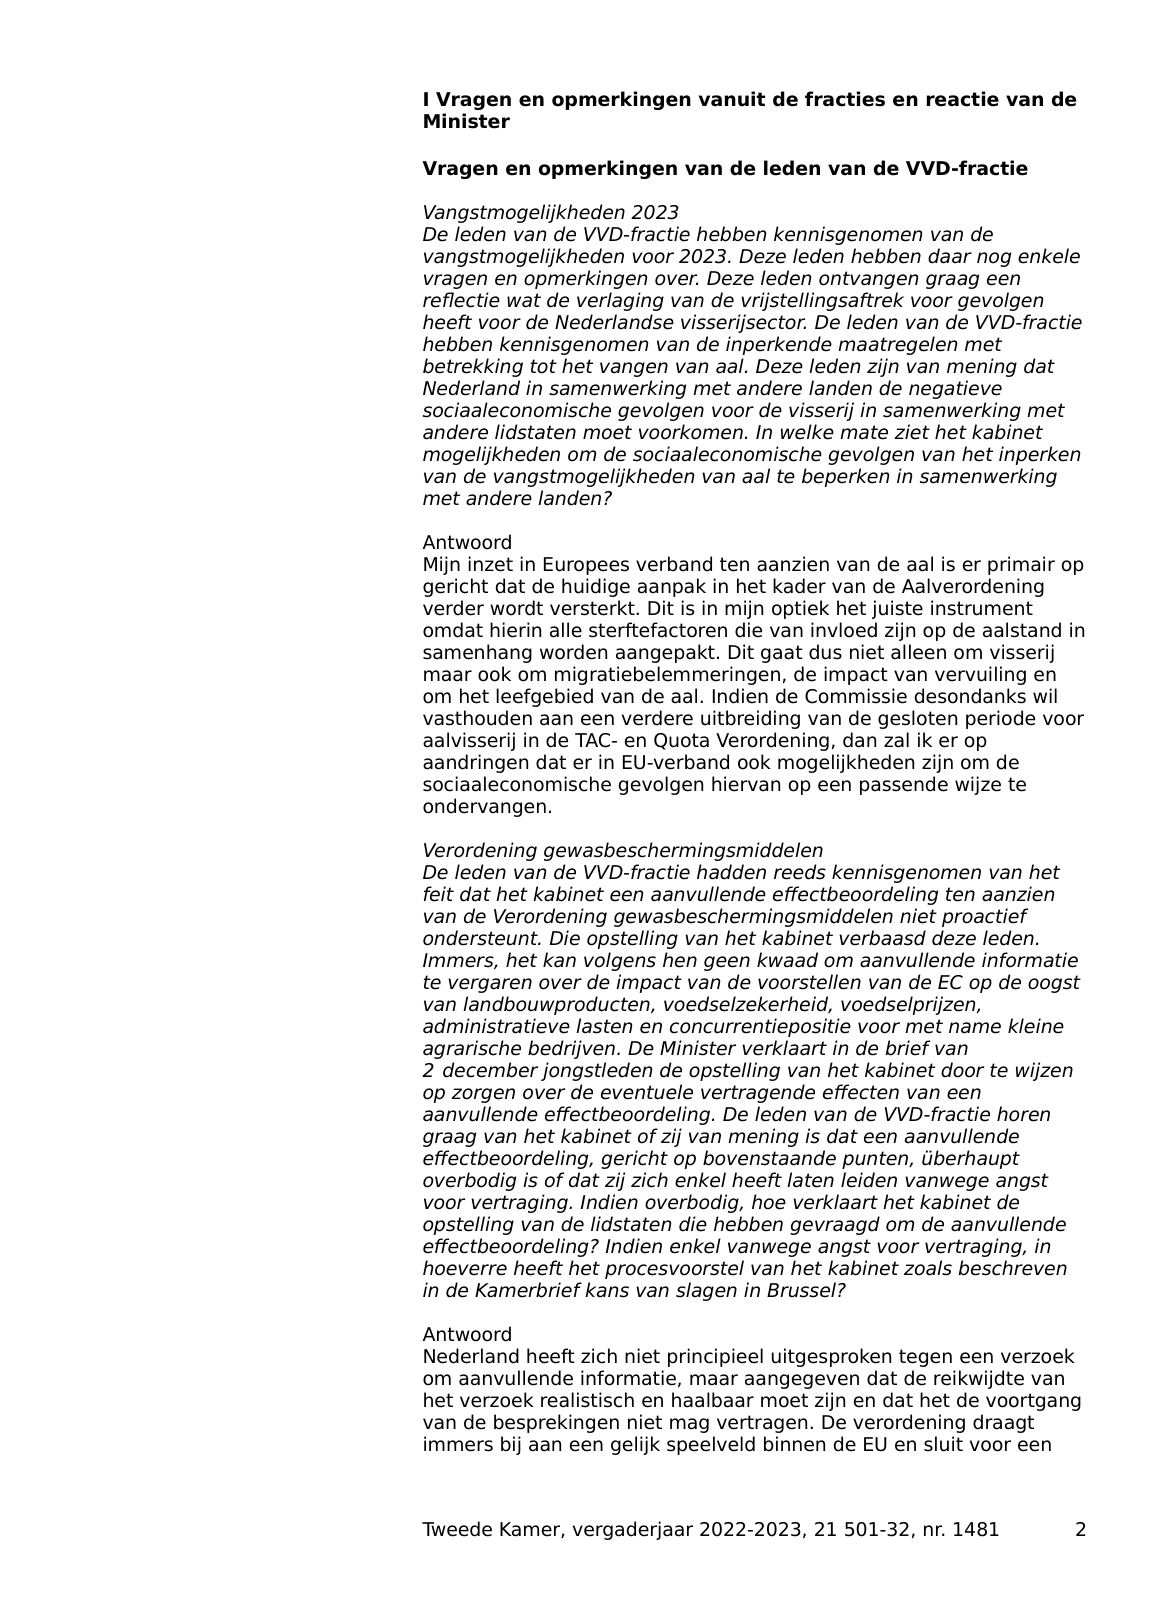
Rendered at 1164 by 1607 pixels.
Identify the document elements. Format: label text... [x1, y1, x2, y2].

subtitle Vragen en opmerkingen van de leden van de VVD-fractie [422, 158, 1087, 180]
text De leden van de VVD-fractie hebben kennisgenomen van de vangstmogelijkheden voor 2023. Deze leden hebben daar nog enkele vragen en opmerkingen over. Deze leden ontvangen graag een reflectie wat de verlaging van de vrijstellingsaftrek voor gevolgen heeft voor de Nederlandse visserijsector. De leden van de VVD-fractie hebben kennisgenomen van de inperkende maatregelen met betrekking tot het vangen van aal. Deze leden zijn van mening dat Nederland in samenwerking met andere landen de negatieve sociaaleconomische gevolgen voor de visserij in samenwerking met andere lidstaten moet voorkomen. In welke mate ziet het kabinet mogelijkheden om de sociaaleconomische gevolgen van het inperken van de vangstmogelijkheden van aal te beperken in samenwerking met andere landen? [422, 224, 1087, 510]
text Antwoord [422, 1324, 1087, 1346]
text Verordening gewasbeschermingsmiddelen [422, 840, 1087, 862]
subtitle I Vragen en opmerkingen vanuit de fracties en reactie van de Minister [422, 89, 1087, 133]
text Vangstmogelijkheden 2023 [422, 202, 1087, 224]
text Mijn inzet in Europees verband ten aanzien van de aal is er primair op gericht dat de huidige aanpak in het kader van de Aalverordening verder wordt versterkt. Dit is in mijn optiek het juiste instrument omdat hierin alle sterftefactoren die van invloed zijn op de aalstand in samenhang worden aangepakt. Dit gaat dus niet alleen om visserij maar ook om migratiebelemmeringen, de impact van vervuiling en om het leefgebied van de aal. Indien de Commissie desondanks wil vasthouden aan een verdere uitbreiding van de gesloten periode voor aalvisserij in de TAC- en Quota Verordening, dan zal ik er op aandringen dat er in EU-verband ook mogelijkheden zijn om de sociaaleconomische gevolgen hiervan op een passende wijze te ondervangen. [422, 554, 1087, 818]
text Nederland heeft zich niet principieel uitgesproken tegen een verzoek om aanvullende informatie, maar aangegeven dat de reikwijdte van het verzoek realistisch en haalbaar moet zijn en dat het de voortgang van de besprekingen niet mag vertragen. De verordening draagt immers bij aan een gelijk speelveld binnen de EU en sluit voor een [422, 1346, 1087, 1456]
text Antwoord [422, 532, 1087, 554]
text De leden van de VVD-fractie hadden reeds kennisgenomen van het feit dat het kabinet een aanvullende effectbeoordeling ten aanzien van de Verordening gewasbeschermingsmiddelen niet proactief ondersteunt. Die opstelling van het kabinet verbaasd deze leden. Immers, het kan volgens hen geen kwaad om aanvullende informatie te vergaren over de impact van de voorstellen van de EC op de oogst van landbouwproducten, voedselzekerheid, voedselprijzen, administratieve lasten en concurrentiepositie voor met name kleine agrarische bedrijven. De Minister verklaart in de brief van 2 december jongstleden de opstelling van het kabinet door te wijzen op zorgen over de eventuele vertragende effecten van een aanvullende effectbeoordeling. De leden van de VVD-fractie horen graag van het kabinet of zij van mening is dat een aanvullende effectbeoordeling, gericht op bovenstaande punten, überhaupt overbodig is of dat zij zich enkel heeft laten leiden vanwege angst voor vertraging. Indien overbodig, hoe verklaart het kabinet de opstelling van de lidstaten die hebben gevraagd om de aanvullende effectbeoordeling? Indien enkel vanwege angst voor vertraging, in hoeverre heeft het procesvoorstel van het kabinet zoals beschreven in de Kamerbrief kans van slagen in Brussel? [422, 862, 1087, 1302]
